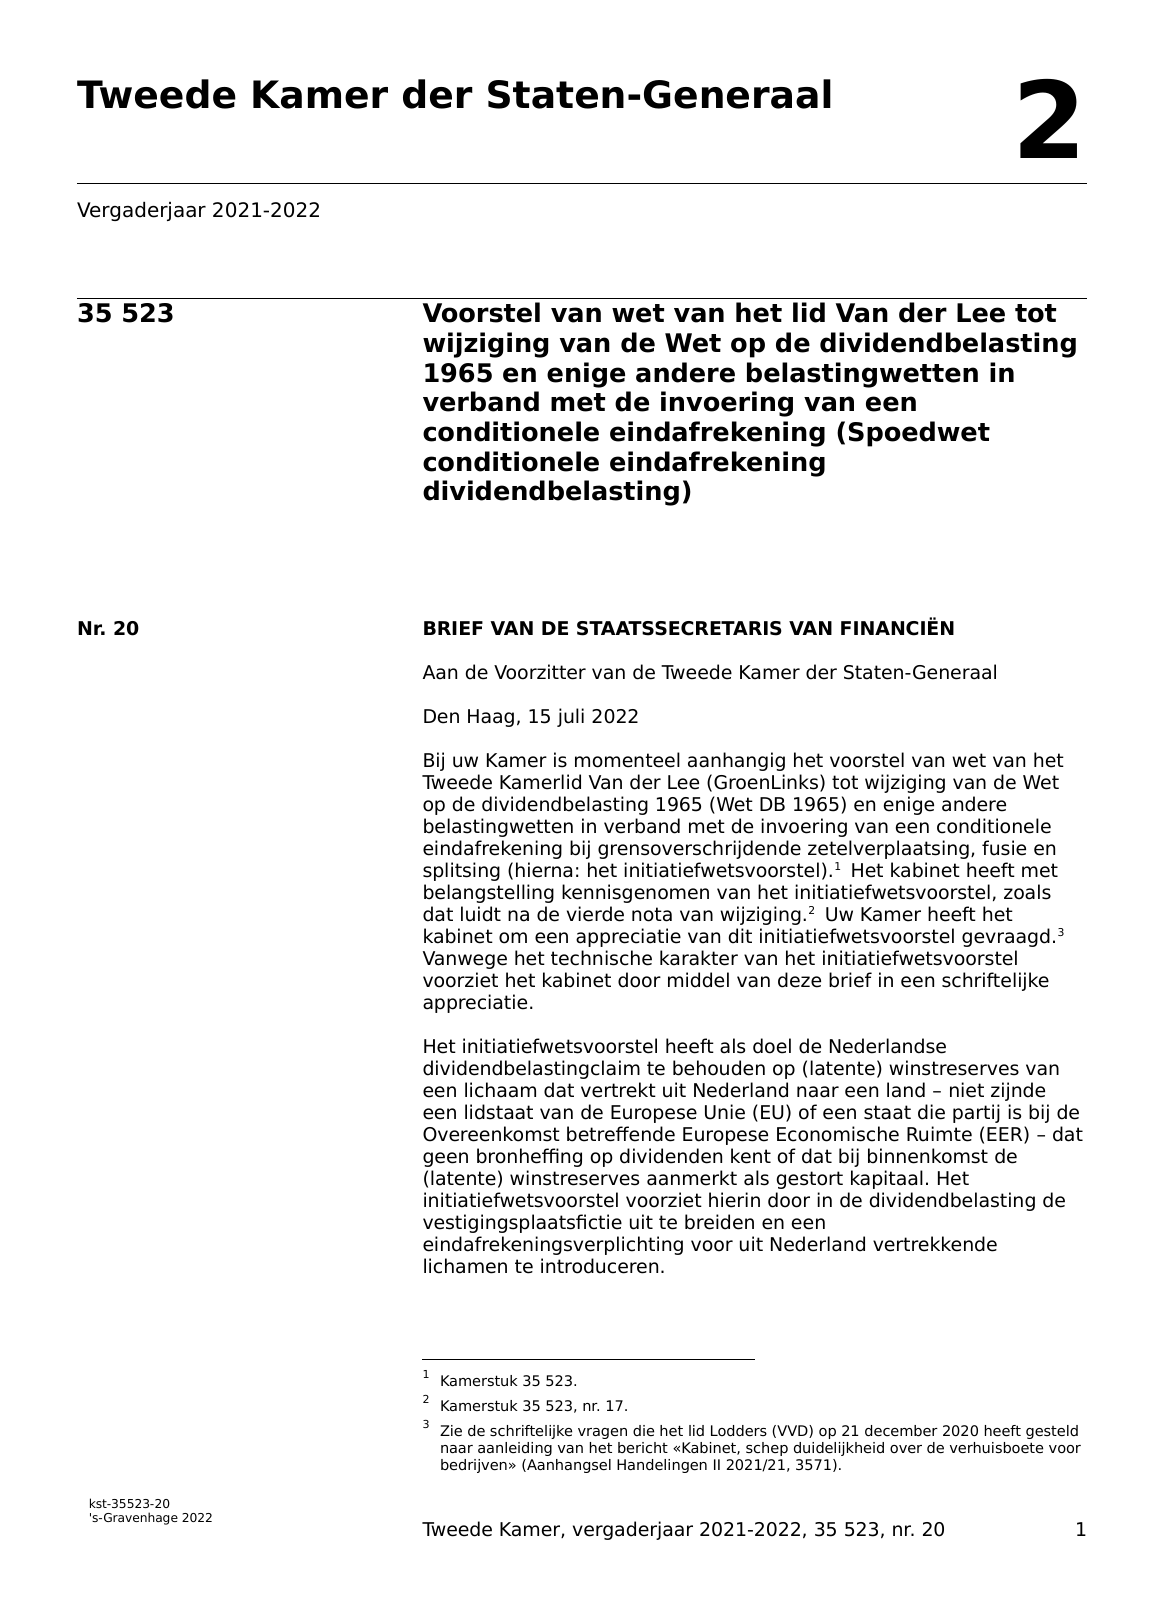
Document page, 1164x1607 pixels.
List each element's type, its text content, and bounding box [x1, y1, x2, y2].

table_cell Vergaderjaar 2021-2022 [77, 184, 1087, 298]
text 's-Gravenhage 2022 [88, 1511, 323, 1525]
text Kamerstuk 35 523. [422, 1368, 1087, 1391]
text Zie de schriftelijke vragen die het lid Lodders (VVD) op 21 december 2020 heeft gesteld naar aanleiding van het bericht «Kabinet, schep duidelijkheid over de verhuisboete voor bedrijven» (Aanhangsel Handelingen II 2021/21, 3571). [422, 1418, 1087, 1474]
text Kamerstuk 35 523, nr. 17. [422, 1393, 1087, 1416]
text Aan de Voorzitter van de Tweede Kamer der Staten-Generaal [422, 662, 1087, 684]
subtitle 35 523 Voorstel van wet van het lid Van der Lee tot wijziging van de Wet op de dividendbelasting 1965 en enige andere belastingwetten in verband met de invoering van een conditionele eindafrekening (Spoedwet conditionele eindafrekening dividendbelasting) [77, 299, 1087, 507]
text Het initiatiefwetsvoorstel heeft als doel de Nederlandse dividendbelastingclaim te behouden op (latente) winstreserves van een lichaam dat vertrekt uit Nederland naar een land – niet zijnde een lidstaat van de Europese Unie (EU) of een staat die partij is bij de Overeenkomst betreffende Europese Economische Ruimte (EER) – dat geen bronheffing op dividenden kent of dat bij binnenkomst de (latente) winstreserves aanmerkt als gestort kapitaal. Het initiatiefwetsvoorstel voorziet hierin door in de dividendbelasting de vestigingsplaatsfictie uit te breiden en een eindafrekeningsverplichting voor uit Nederland vertrekkende lichamen te introduceren. [422, 1036, 1087, 1278]
subtitle Nr. 20 BRIEF VAN DE STAATSSECRETARIS VAN FINANCIËN [77, 618, 1087, 640]
table_header Tweede Kamer der Staten-Generaal [77, 59, 886, 183]
text Bij uw Kamer is momenteel aanhangig het voorstel van wet van het Tweede Kamerlid Van der Lee (GroenLinks) tot wijziging van de Wet op de dividendbelasting 1965 (Wet DB 1965) en enige andere belastingwetten in verband met de invoering van een conditionele eindafrekening bij grensoverschrijdende zetelverplaatsing, fusie en splitsing (hierna: het initiatiefwetsvoorstel). Het kabinet heeft met belangstelling kennisgenomen van het initiatiefwetsvoorstel, zoals dat luidt na de vierde nota van wijziging. Uw Kamer heeft het kabinet om een appreciatie van dit initiatiefwetsvoorstel gevraagd. Vanwege het technische karakter van het initiatiefwetsvoorstel voorziet het kabinet door middel van deze brief in een schriftelijke appreciatie. [422, 750, 1087, 1014]
text Den Haag, 15 juli 2022 [422, 706, 1087, 728]
table_header 2 [886, 59, 1087, 183]
text kst-35523-20 [88, 1497, 323, 1511]
